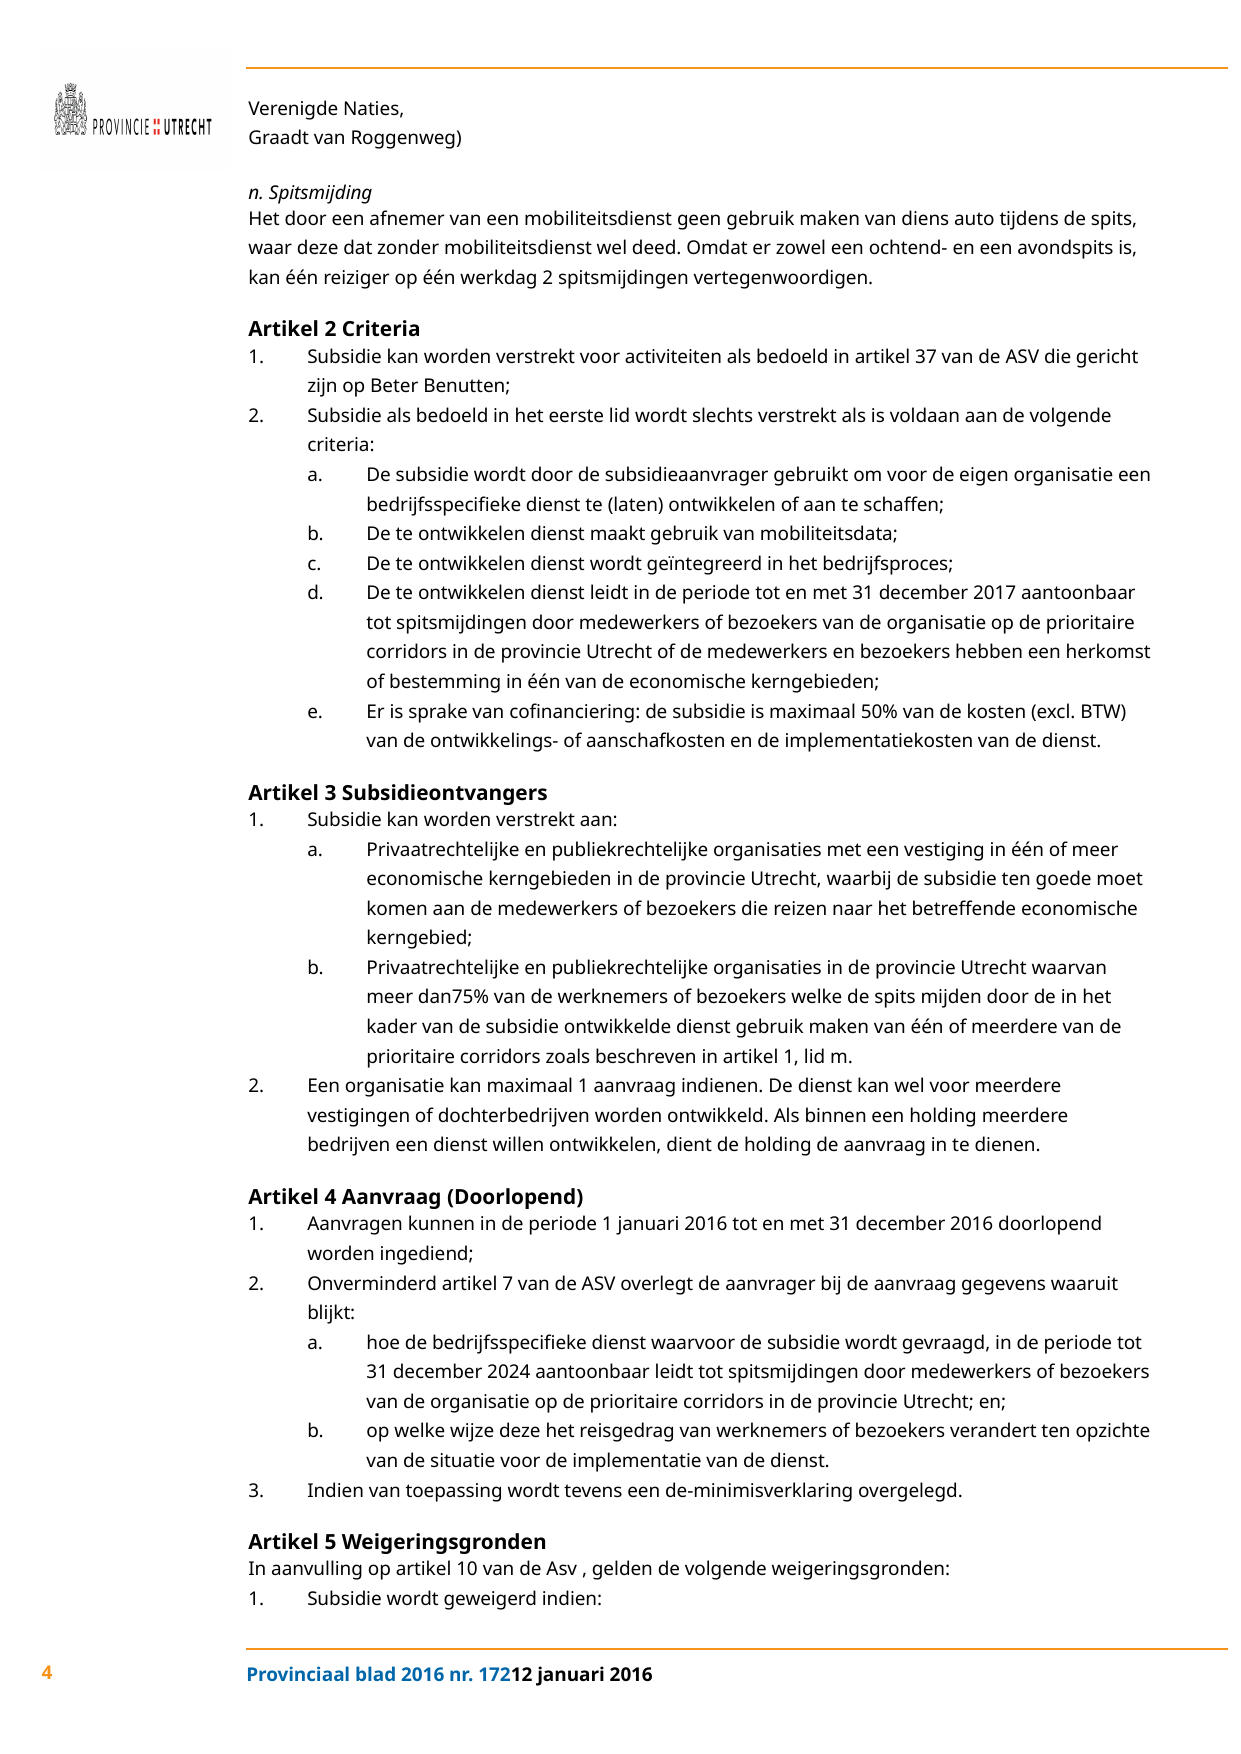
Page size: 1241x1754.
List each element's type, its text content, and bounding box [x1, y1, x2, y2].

table_cell [980, 95, 1152, 150]
text In aanvulling op artikel 10 van de Asv , gelden de volgende weigeringsgronden: [248, 1556, 1152, 1581]
list Privaatrechtelijke en publiekrechtelijke organisaties in de provincie Utrecht waarvan meer dan75% van de werknemers of bezoekers welke de spits mijden door de in het kader van de subsidie ontwikkelde dienst gebruik maken van één of meerdere van de prioritaire corridors zoals beschreven in artikel 1, lid m. [307, 954, 1152, 1069]
picture [41, 47, 231, 172]
list Subsidie wordt geweigerd indien: [248, 1585, 1152, 1611]
text Artikel 2 Criteria [248, 314, 1152, 343]
list hoe de bedrijfsspecifieke dienst waarvoor de subsidie wordt gevraagd, in de periode tot 31 december 2024 aantoonbaar leidt tot spitsmijdingen door medewerkers of bezoekers van de organisatie op de prioritaire corridors in de provincie Utrecht; en; [307, 1329, 1152, 1414]
table_cell Verenigde Naties, Graadt van Roggenweg) [248, 95, 464, 150]
list Aanvragen kunnen in de periode 1 januari 2016 tot en met 31 december 2016 doorlopend worden ingediend; [248, 1211, 1152, 1266]
table_cell [465, 95, 636, 150]
text Artikel 4 Aanvraag (Doorlopend) [248, 1182, 1152, 1211]
list Onverminderd artikel 7 van de ASV overlegt de aanvrager bij de aanvraag gegevens waaruit blijkt: [248, 1270, 1152, 1325]
table_cell [808, 95, 980, 150]
list De te ontwikkelen dienst wordt geïntegreerd in het bedrijfsproces; [307, 550, 1152, 576]
list op welke wijze deze het reisgedrag van werknemers of bezoekers verandert ten opzichte van de situatie voor de implementatie van de dienst. [307, 1418, 1152, 1473]
list Indien van toepassing wordt tevens een de-minimisverklaring overgelegd. [248, 1477, 1152, 1502]
text Het door een afnemer van een mobiliteitsdienst geen gebruik maken van diens auto tijdens de spits, waar deze dat zonder mobiliteitsdienst wel deed. Omdat er zowel een ochtend- en een avondspits is, kan één reiziger op één werkdag 2 spitsmijdingen vertegenwoordigen. [248, 205, 1152, 290]
list Privaatrechtelijke en publiekrechtelijke organisaties met een vestiging in één of meer economische kerngebieden in de provincie Utrecht, waarbij de subsidie ten goede moet komen aan de medewerkers of bezoekers die reizen naar het betreffende economische kerngebied; [307, 836, 1152, 950]
list De subsidie wordt door de subsidieaanvrager gebruikt om voor de eigen organisatie een bedrijfsspecifieke dienst te (laten) ontwikkelen of aan te schaffen; [307, 461, 1152, 516]
list Subsidie kan worden verstrekt voor activiteiten als bedoeld in artikel 37 van de ASV die gericht zijn op Beter Benutten; [248, 343, 1152, 398]
list De te ontwikkelen dienst maakt gebruik van mobiliteitsdata; [307, 520, 1152, 546]
list Er is sprake van cofinanciering: de subsidie is maximaal 50% van de kosten (excl. BTW) van de ontwikkelings- of aanschafkosten en de implementatiekosten van de dienst. [307, 698, 1152, 753]
list Subsidie kan worden verstrekt aan: [248, 806, 1152, 832]
text Artikel 5 Weigeringsgronden [248, 1527, 1152, 1556]
text Artikel 3 Subsidieontvangers [248, 778, 1152, 806]
table_cell [636, 95, 808, 150]
list De te ontwikkelen dienst leidt in de periode tot en met 31 december 2017 aantoonbaar tot spitsmijdingen door medewerkers of bezoekers van de organisatie op de prioritaire corridors in de provincie Utrecht of de medewerkers en bezoekers hebben een herkomst of bestemming in één van de economische kerngebieden; [307, 579, 1152, 694]
list Een organisatie kan maximaal 1 aanvraag indienen. De dienst kan wel voor meerdere vestigingen of dochterbedrijven worden ontwikkeld. Als binnen een holding meerdere bedrijven een dienst willen ontwikkelen, dient de holding de aanvraag in te dienen. [248, 1072, 1152, 1157]
text n. Spitsmijding [248, 179, 1152, 205]
list Subsidie als bedoeld in het eerste lid wordt slechts verstrekt als is voldaan aan de volgende criteria: [248, 402, 1152, 457]
